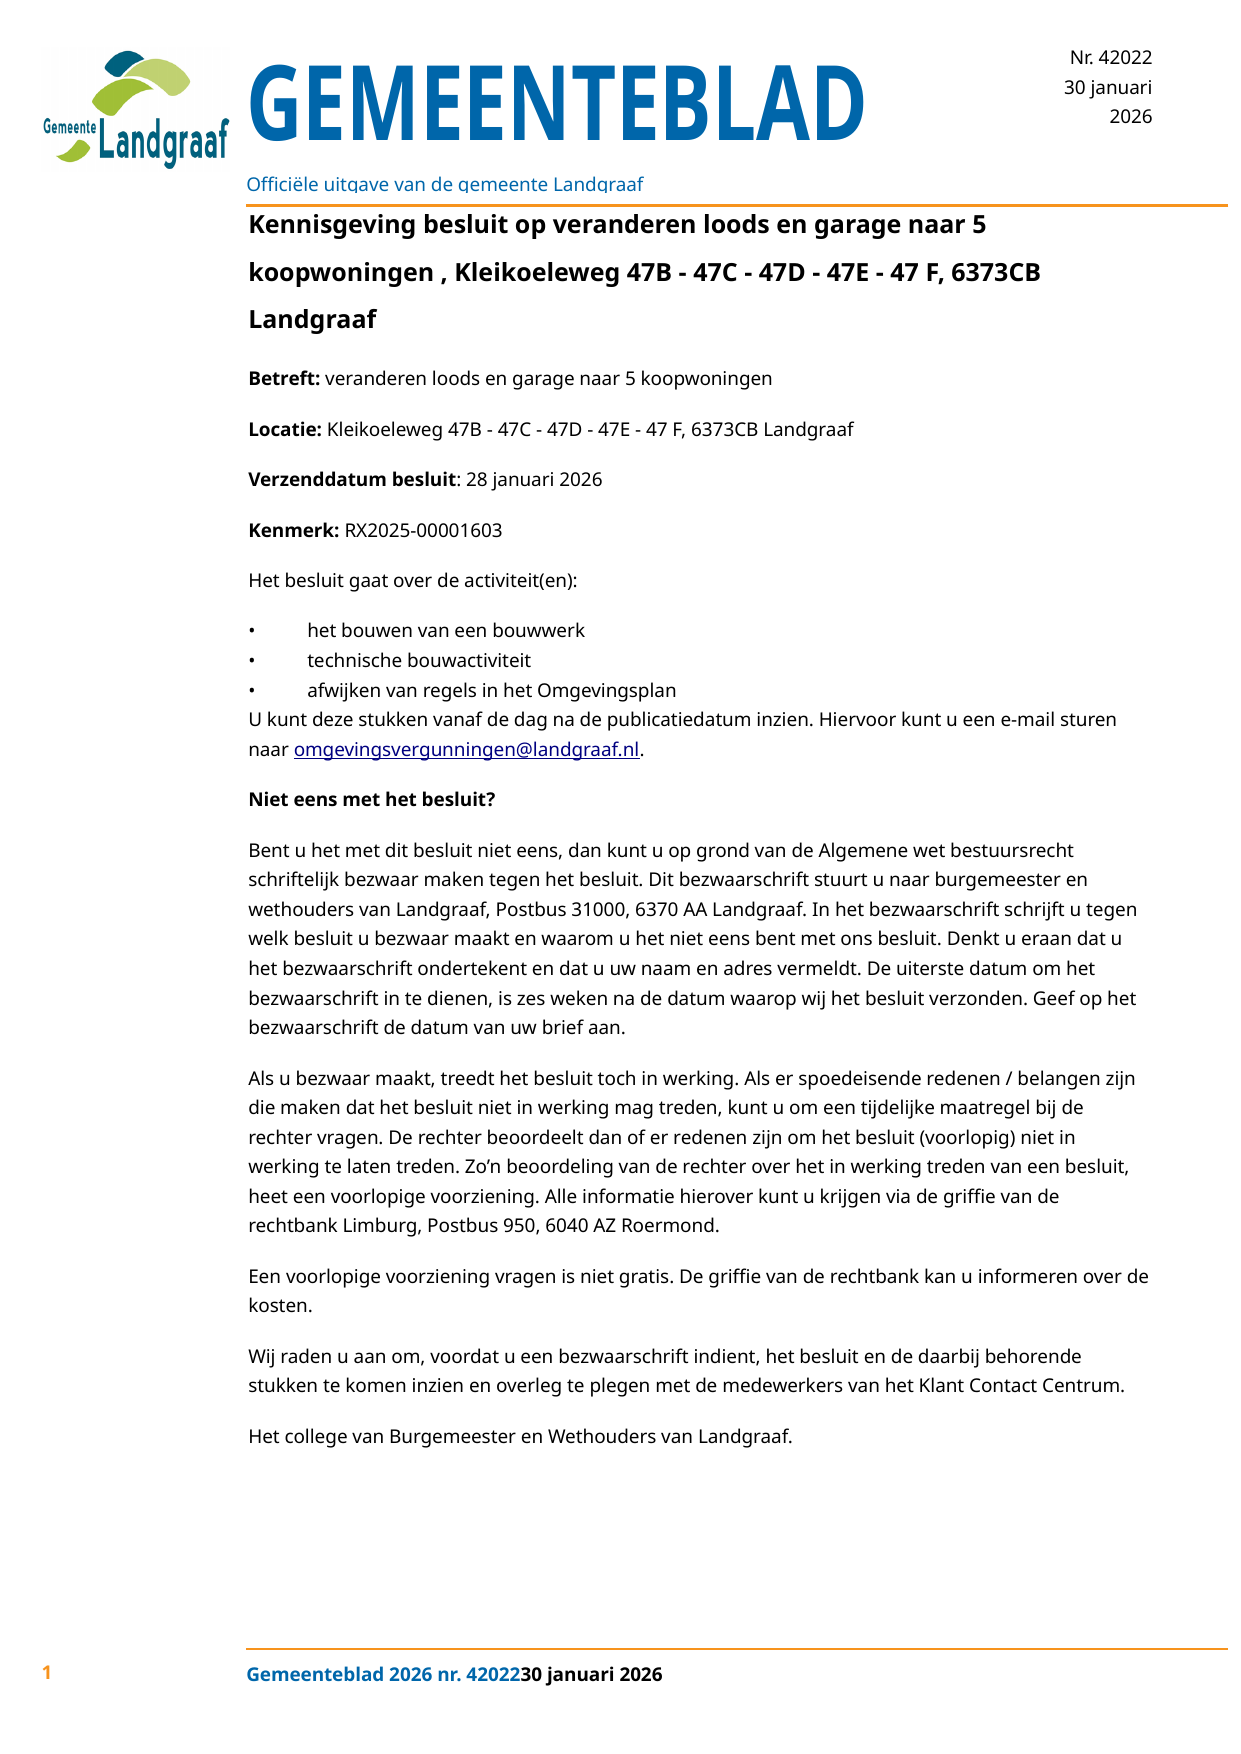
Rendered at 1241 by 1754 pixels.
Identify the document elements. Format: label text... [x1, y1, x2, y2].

text Wij raden u aan om, voordat u een bezwaarschrift indient, het besluit en de daarbij behorende stukken te komen inzien en overleg te plegen met de medewerkers van het Klant Contact Centrum. [248, 1343, 1152, 1398]
text Bent u het met dit besluit niet eens, dan kunt u op grond van de Algemene wet bestuursrecht schriftelijk bezwaar maken tegen het besluit. Dit bezwaarschrift stuurt u naar burgemeester en wethouders van Landgraaf, Postbus 31000, 6370 AA Landgraaf. In het bezwaarschrift schrijft u tegen welk besluit u bezwaar maakt en waarom u het niet eens bent met ons besluit. Denkt u eraan dat u het bezwaarschrift ondertekent en dat u uw naam en adres vermeldt. De uiterste datum om het bezwaarschrift in te dienen, is zes weken na de datum waarop wij het besluit verzonden. Geef op het bezwaarschrift de datum van uw brief aan. [248, 837, 1152, 1040]
list afwijken van regels in het Omgevingsplan [248, 677, 1152, 702]
text Betreft: veranderen loods en garage naar 5 koopwoningen [248, 366, 1152, 391]
picture [41, 47, 231, 172]
text Als u bezwaar maakt, treedt het besluit toch in werking. Als er spoedeisende redenen / belangen zijn die maken dat het besluit niet in werking mag treden, kunt u om een tijdelijke maatregel bij de rechter vragen. De rechter beoordeelt dan of er redenen zijn om het besluit (voorlopig) niet in werking te laten treden. Zo’n beoordeling van de rechter over het in werking treden van een besluit, heet een voorlopige voorziening. Alle informatie hierover kunt u krijgen via de griffie van de rechtbank Limburg, Postbus 950, 6040 AZ Roermond. [248, 1065, 1152, 1238]
list technische bouwactiviteit [248, 647, 1152, 673]
text Het besluit gaat over de activiteit(en): [248, 567, 1152, 593]
text Locatie: Kleikoeleweg 47B - 47C - 47D - 47E - 47 F, 6373CB Landgraaf [248, 416, 1152, 442]
list het bouwen van een bouwwerk [248, 618, 1152, 643]
text U kunt deze stukken vanaf de dag na de publicatiedatum inzien. Hiervoor kunt u een e-mail sturen naar omgevingsvergunningen@landgraaf.nl. [248, 706, 1152, 762]
text Kenmerk: RX2025-00001603 [248, 517, 1152, 542]
text Verzenddatum besluit: 28 januari 2026 [248, 466, 1152, 492]
text Het college van Burgemeester en Wethouders van Landgraaf. [248, 1423, 1152, 1449]
text Een voorlopige voorziening vragen is niet gratis. De griffie van de rechtbank kan u informeren over de kosten. [248, 1263, 1152, 1318]
text Niet eens met het besluit? [248, 786, 1152, 812]
text Kennisgeving besluit op veranderen loods en garage naar 5 koopwoningen , Kleikoeleweg 47B - 47C - 47D - 47E - 47 F, 6373CB Landgraaf [248, 207, 1152, 336]
